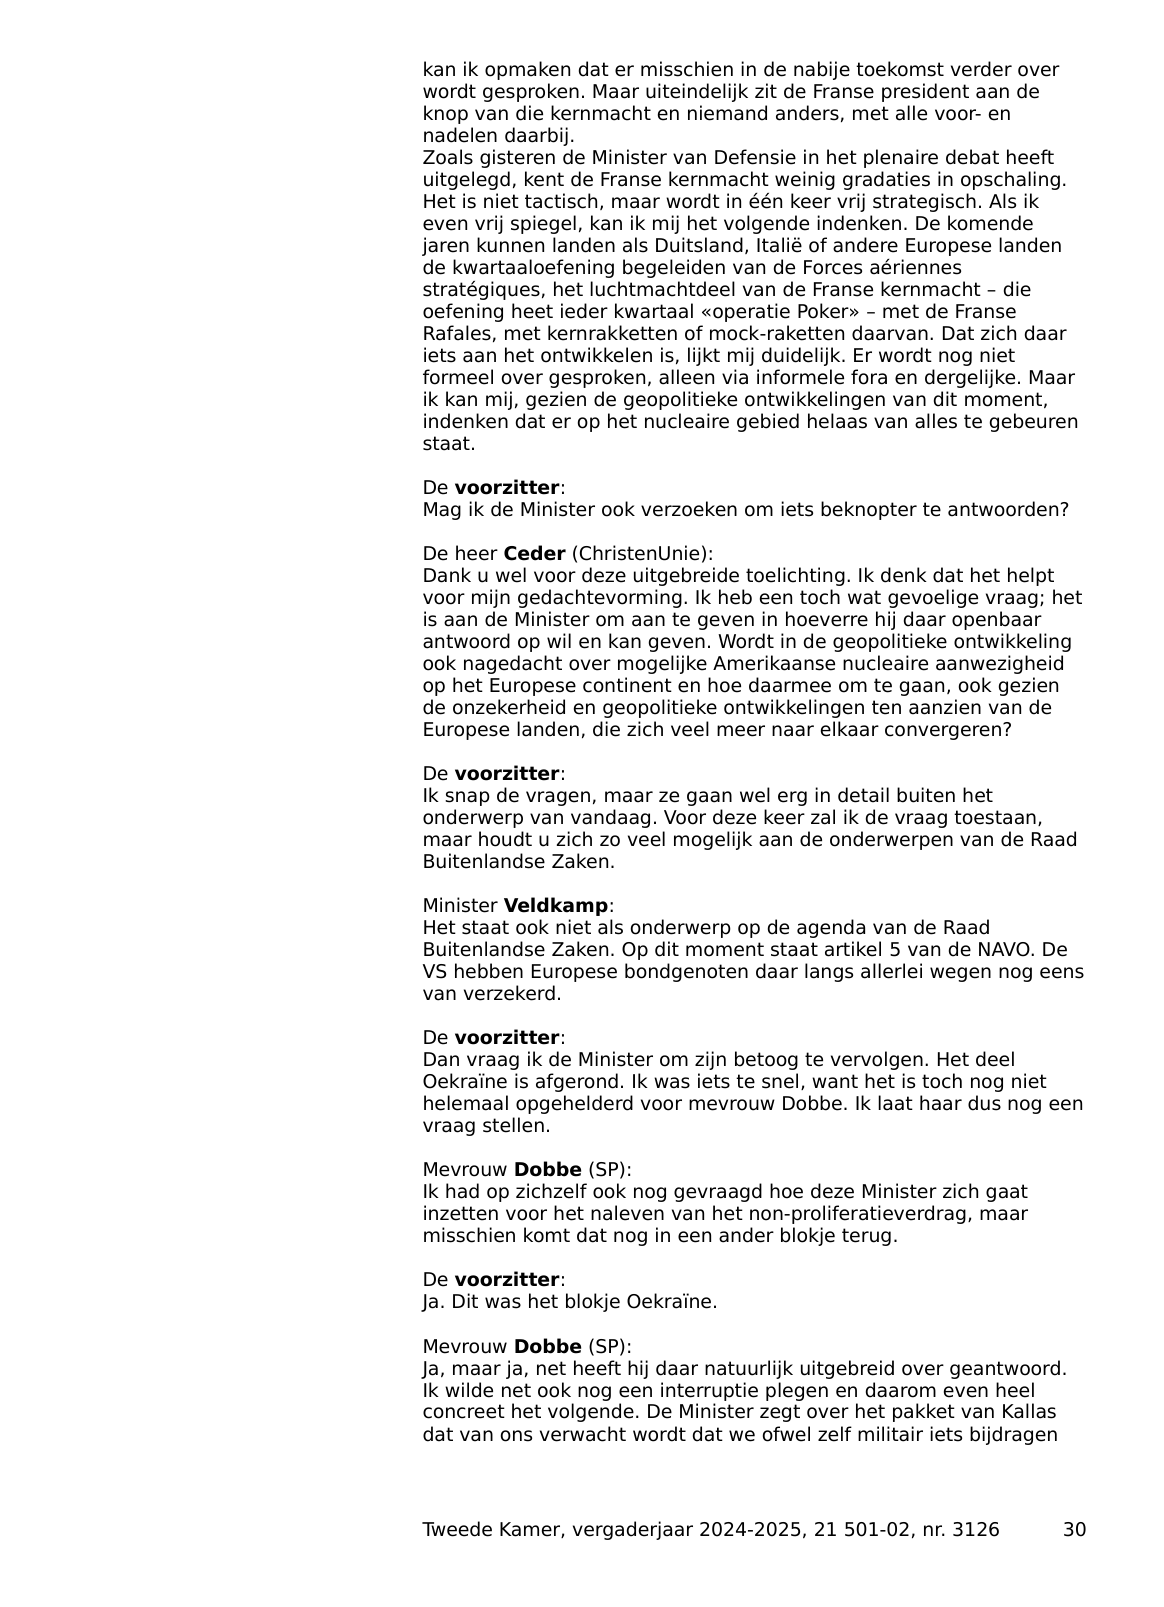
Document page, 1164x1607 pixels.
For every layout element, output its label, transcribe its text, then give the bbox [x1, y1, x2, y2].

text Dan vraag ik de Minister om zijn betoog te vervolgen. Het deel Oekraïne is afgerond. Ik was iets te snel, want het is toch nog niet helemaal opgehelderd voor mevrouw Dobbe. Ik laat haar dus nog een vraag stellen. [422, 1049, 1087, 1137]
text De voorzitter: [422, 477, 1087, 499]
text De heer Ceder (ChristenUnie): [422, 543, 1087, 565]
text Minister Veldkamp: [422, 895, 1087, 917]
text Ik had op zichzelf ook nog gevraagd hoe deze Minister zich gaat inzetten voor het naleven van het non-proliferatieverdrag, maar misschien komt dat nog in een ander blokje terug. [422, 1181, 1087, 1247]
text Het staat ook niet als onderwerp op de agenda van de Raad Buitenlandse Zaken. Op dit moment staat artikel 5 van de NAVO. De VS hebben Europese bondgenoten daar langs allerlei wegen nog eens van verzekerd. [422, 917, 1087, 1005]
text Zoals gisteren de Minister van Defensie in het plenaire debat heeft uitgelegd, kent de Franse kernmacht weinig gradaties in opschaling. Het is niet tactisch, maar wordt in één keer vrij strategisch. Als ik even vrij spiegel, kan ik mij het volgende indenken. De komende jaren kunnen landen als Duitsland, Italië of andere Europese landen de kwartaaloefening begeleiden van de Forces aériennes stratégiques, het luchtmachtdeel van de Franse kernmacht – die oefening heet ieder kwartaal «operatie Poker» – met de Franse Rafales, met kernrakketten of mock-raketten daarvan. Dat zich daar iets aan het ontwikkelen is, lijkt mij duidelijk. Er wordt nog niet formeel over gesproken, alleen via informele fora en dergelijke. Maar ik kan mij, gezien de geopolitieke ontwikkelingen van dit moment, indenken dat er op het nucleaire gebied helaas van alles te gebeuren staat. [422, 147, 1087, 455]
text kan ik opmaken dat er misschien in de nabije toekomst verder over wordt gesproken. Maar uiteindelijk zit de Franse president aan de knop van die kernmacht en niemand anders, met alle voor- en nadelen daarbij. [422, 59, 1087, 147]
text Ja. Dit was het blokje Oekraïne. [422, 1291, 1087, 1313]
text Mevrouw Dobbe (SP): [422, 1336, 1087, 1357]
text De voorzitter: [422, 1269, 1087, 1291]
text Ja, maar ja, net heeft hij daar natuurlijk uitgebreid over geantwoord. Ik wilde net ook nog een interruptie plegen en daarom even heel concreet het volgende. De Minister zegt over het pakket van Kallas dat van ons verwacht wordt dat we ofwel zelf militair iets bijdragen [422, 1357, 1087, 1445]
text De voorzitter: [422, 1027, 1087, 1049]
text De voorzitter: [422, 763, 1087, 785]
text Mevrouw Dobbe (SP): [422, 1159, 1087, 1181]
text Mag ik de Minister ook verzoeken om iets beknopter te antwoorden? [422, 499, 1087, 521]
text Dank u wel voor deze uitgebreide toelichting. Ik denk dat het helpt voor mijn gedachtevorming. Ik heb een toch wat gevoelige vraag; het is aan de Minister om aan te geven in hoeverre hij daar openbaar antwoord op wil en kan geven. Wordt in de geopolitieke ontwikkeling ook nagedacht over mogelijke Amerikaanse nucleaire aanwezigheid op het Europese continent en hoe daarmee om te gaan, ook gezien de onzekerheid en geopolitieke ontwikkelingen ten aanzien van de Europese landen, die zich veel meer naar elkaar convergeren? [422, 565, 1087, 741]
text Ik snap de vragen, maar ze gaan wel erg in detail buiten het onderwerp van vandaag. Voor deze keer zal ik de vraag toestaan, maar houdt u zich zo veel mogelijk aan de onderwerpen van de Raad Buitenlandse Zaken. [422, 785, 1087, 873]
